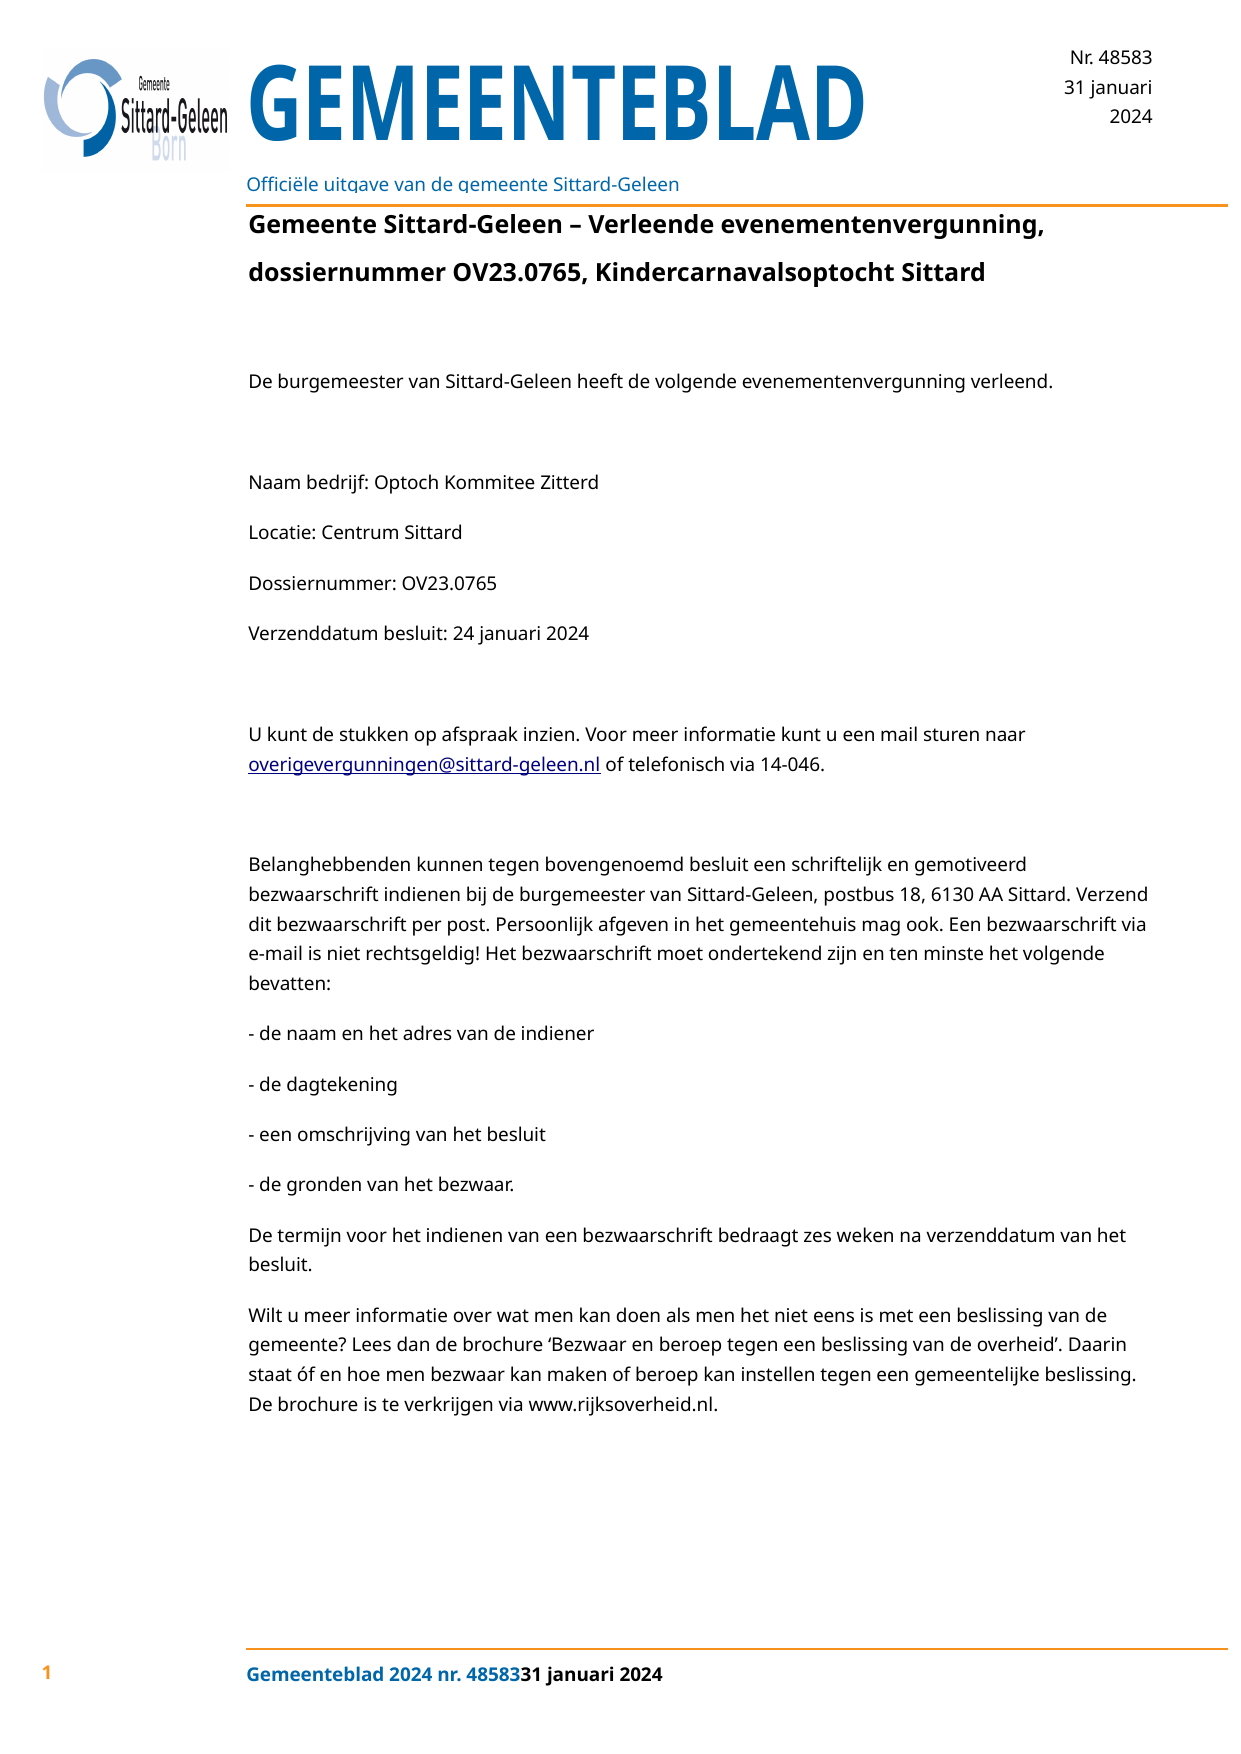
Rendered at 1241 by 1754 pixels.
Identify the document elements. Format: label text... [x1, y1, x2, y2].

text De burgemeester van Sittard-Geleen heeft de volgende evenementenvergunning verleend. [248, 368, 1152, 394]
text Locatie: Centrum Sittard [248, 519, 1152, 545]
text Wilt u meer informatie over wat men kan doen als men het niet eens is met een beslissing van de gemeente? Lees dan de brochure ‘Bezwaar en beroep tegen een beslissing van de overheid’. Daarin staat óf en hoe men bezwaar kan maken of beroep kan instellen tegen een gemeentelijke beslissing. De brochure is te verkrijgen via www.rijksoverheid.nl. [248, 1302, 1152, 1417]
text U kunt de stukken op afspraak inzien. Voor meer informatie kunt u een mail sturen naar overigevergunningen@sittard-geleen.nl of telefonisch via 14-046. [248, 721, 1152, 777]
text - een omschrijving van het besluit [248, 1121, 1152, 1147]
text Gemeente Sittard-Geleen – Verleende evenementenvergunning, dossiernummer OV23.0765, Kindercarnavalsoptocht Sittard [248, 207, 1152, 288]
text Dossiernummer: OV23.0765 [248, 570, 1152, 596]
text - de dagtekening [248, 1071, 1152, 1097]
text Verzenddatum besluit: 24 januari 2024 [248, 620, 1152, 646]
text Naam bedrijf: Optoch Kommitee Zitterd [248, 469, 1152, 495]
text - de gronden van het bezwaar. [248, 1172, 1152, 1197]
text Belanghebbenden kunnen tegen bovengenoemd besluit een schriftelijk en gemotiveerd bezwaarschrift indienen bij de burgemeester van Sittard-Geleen, postbus 18, 6130 AA Sittard. Verzend dit bezwaarschrift per post. Persoonlijk afgeven in het gemeentehuis mag ook. Een bezwaarschrift via e-mail is niet rechtsgeldig! Het bezwaarschrift moet ondertekend zijn en ten minste het volgende bevatten: [248, 852, 1152, 996]
text - de naam en het adres van de indiener [248, 1020, 1152, 1046]
picture [41, 47, 231, 172]
text De termijn voor het indienen van een bezwaarschrift bedraagt zes weken na verzenddatum van het besluit. [248, 1222, 1152, 1277]
